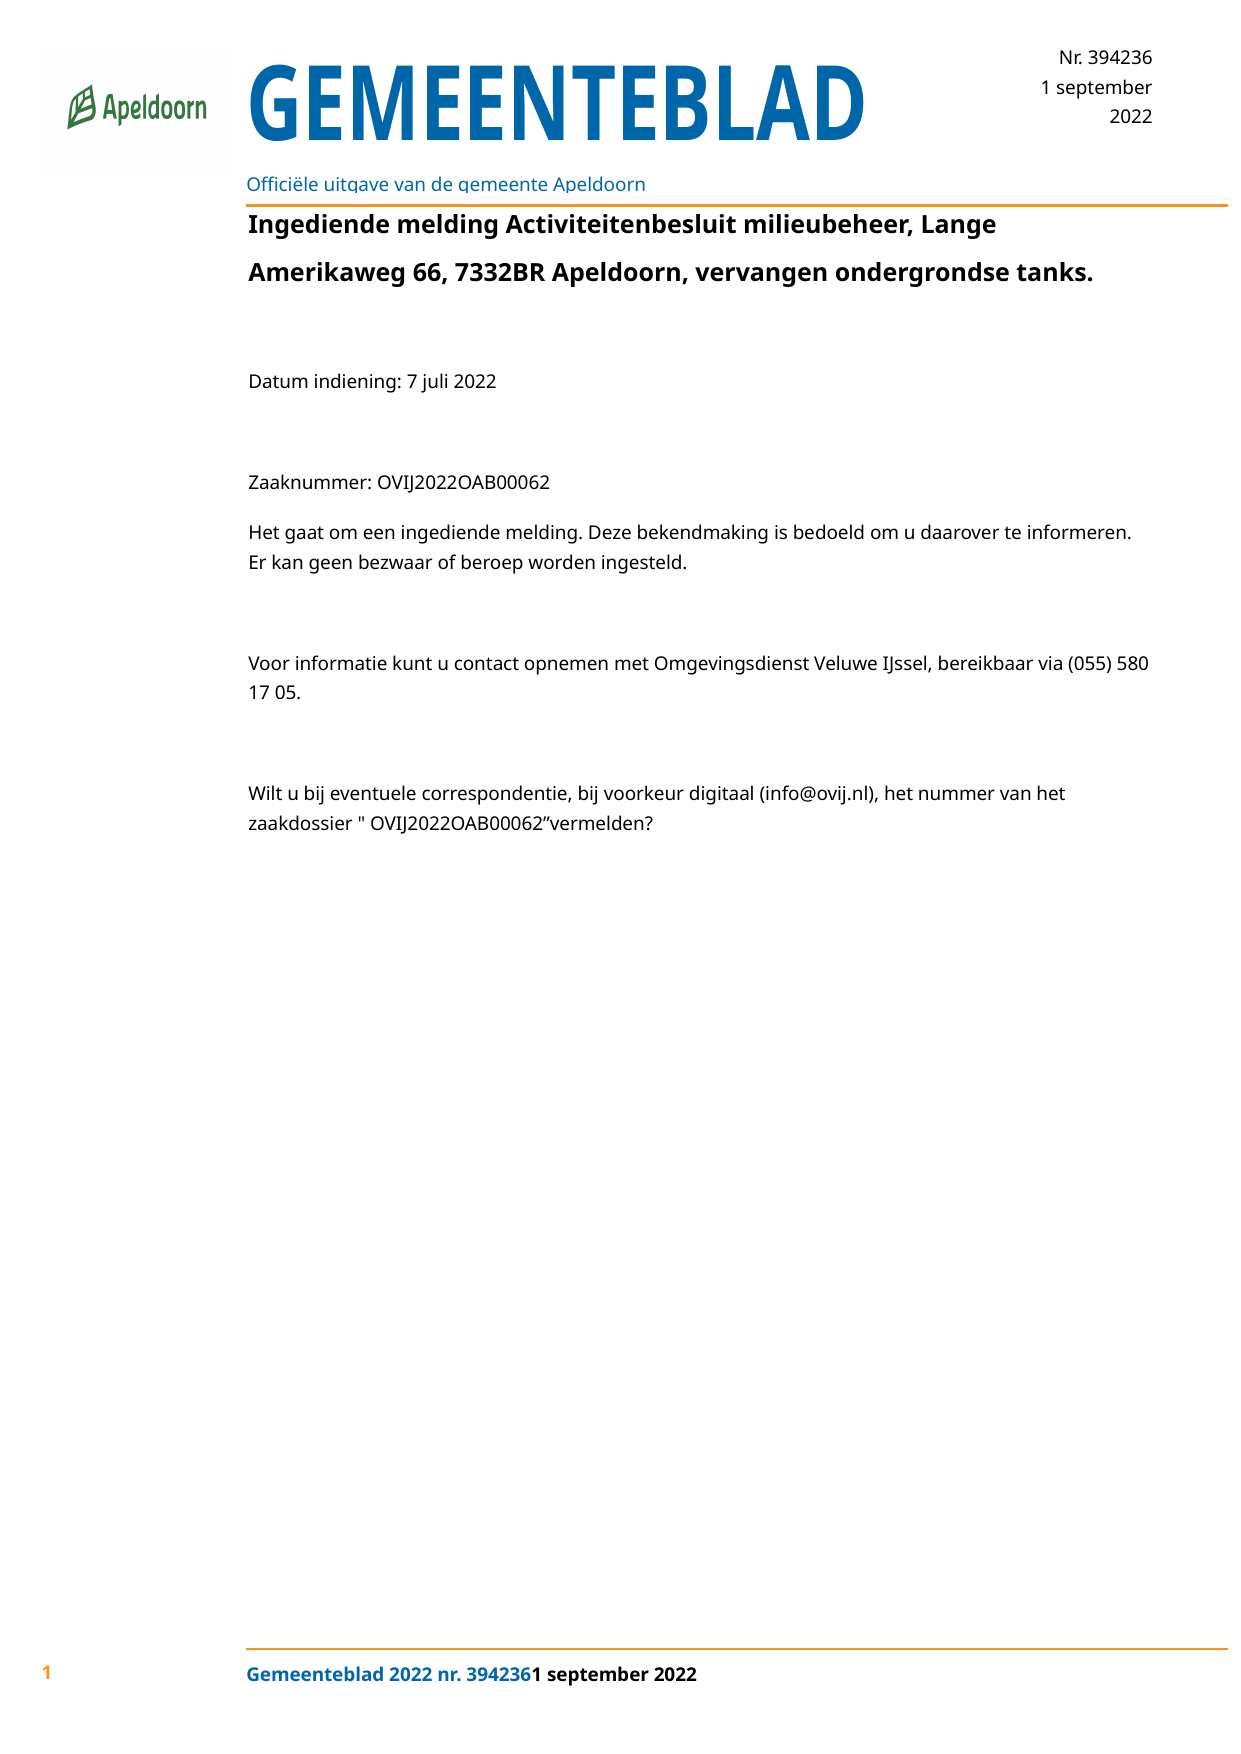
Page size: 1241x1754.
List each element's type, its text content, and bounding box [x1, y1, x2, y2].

text Wilt u bij eventuele correspondentie, bij voorkeur digitaal (info@ovij.nl), het nummer van het zaakdossier " OVIJ2022OAB00062”vermelden? [248, 780, 1152, 836]
picture [41, 47, 231, 172]
text Zaaknummer: OVIJ2022OAB00062 [248, 469, 1152, 495]
text Voor informatie kunt u contact opnemen met Omgevingsdienst Veluwe IJssel, bereikbaar via (055) 580 17 05. [248, 650, 1152, 705]
text Ingediende melding Activiteitenbesluit milieubeheer, Lange Amerikaweg 66, 7332BR Apeldoorn, vervangen ondergrondse tanks. [248, 207, 1152, 288]
text Datum indiening: 7 juli 2022 [248, 368, 1152, 394]
text Het gaat om een ingediende melding. Deze bekendmaking is bedoeld om u daarover te informeren. Er kan geen bezwaar of beroep worden ingesteld. [248, 519, 1152, 575]
